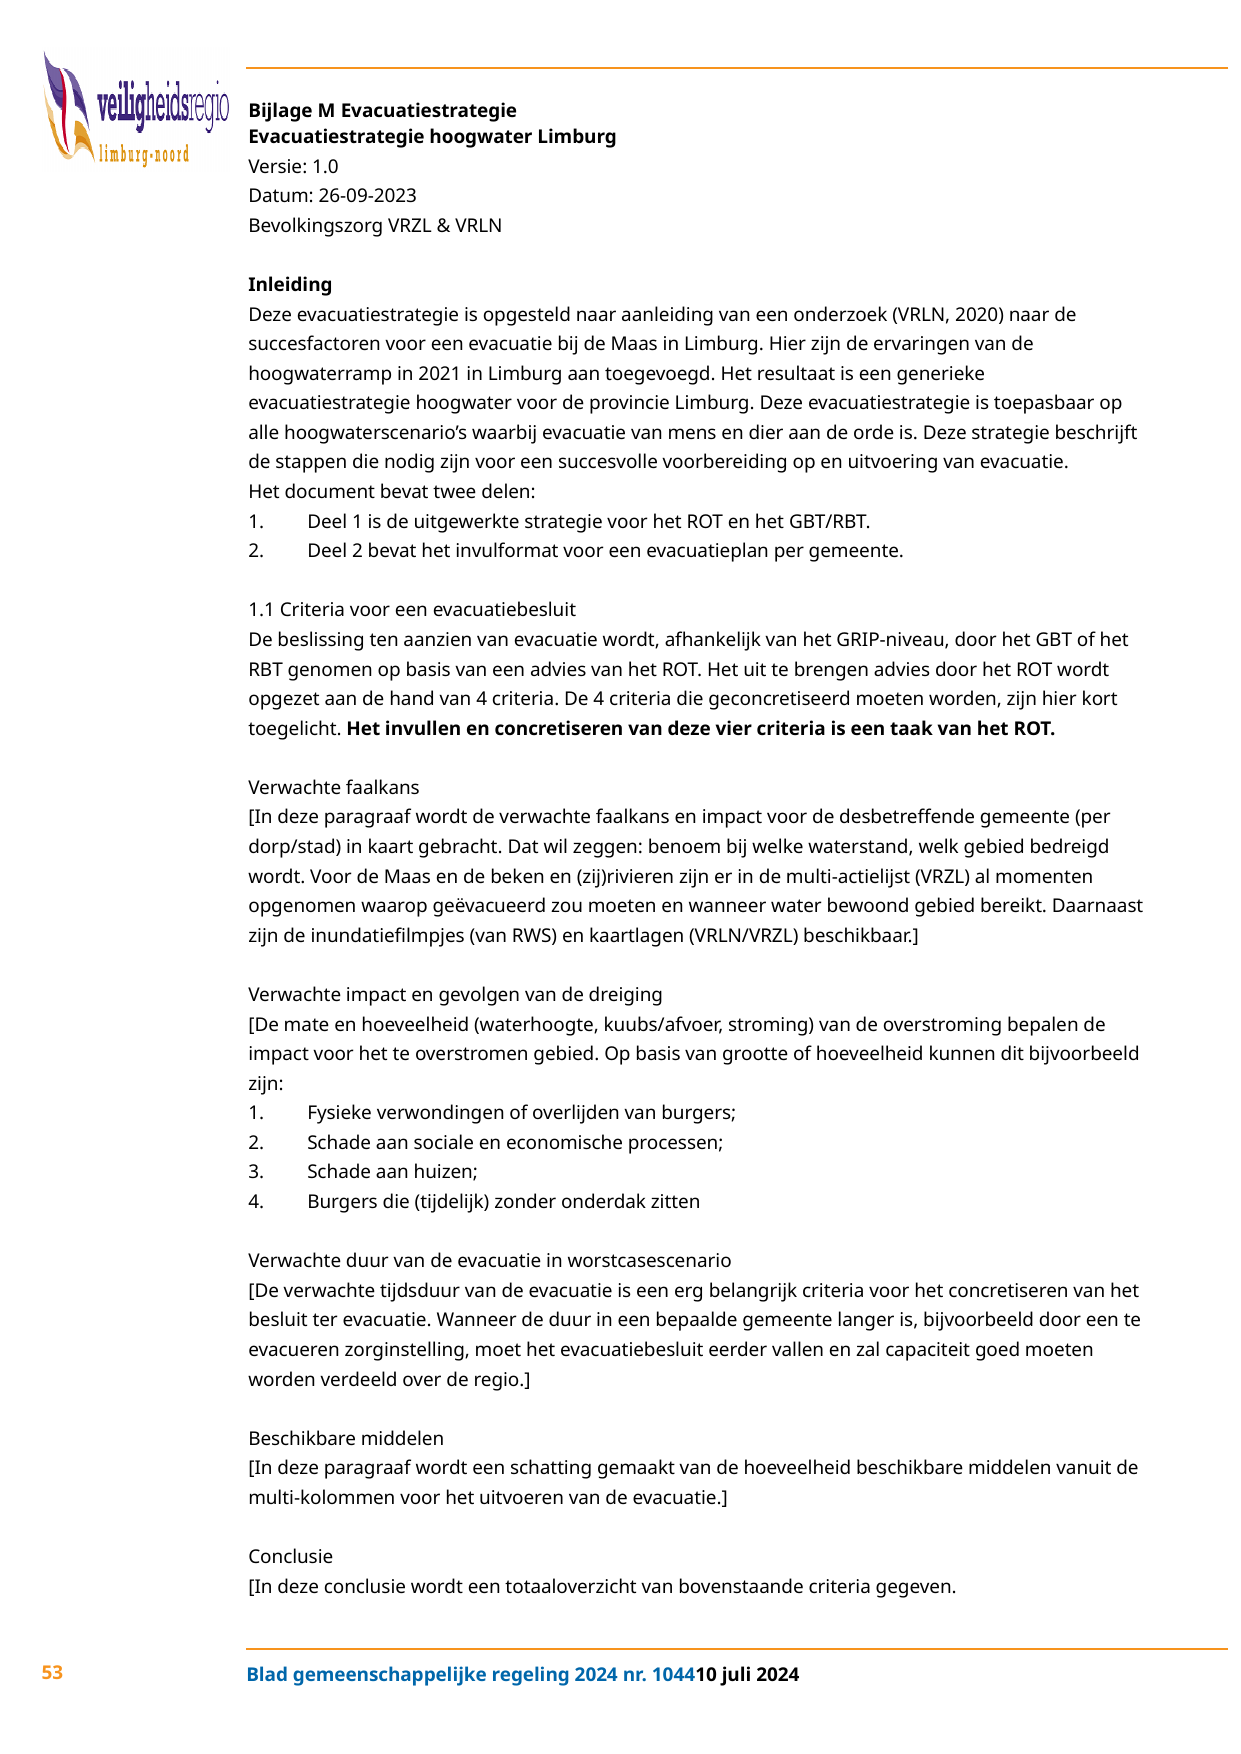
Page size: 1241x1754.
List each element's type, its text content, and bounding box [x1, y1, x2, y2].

list Burgers die (tijdelijk) zonder onderdak zitten [248, 1188, 1152, 1214]
text Datum: 26-09-2023 [248, 182, 1152, 208]
text Verwachte duur van de evacuatie in worstcasescenario [248, 1247, 1152, 1273]
text Het document bevat twee delen: [248, 478, 1152, 504]
text Conclusie [248, 1543, 1152, 1569]
text Inleiding [248, 271, 1152, 297]
list Schade aan sociale en economische processen; [248, 1129, 1152, 1155]
list Fysieke verwondingen of overlijden van burgers; [248, 1099, 1152, 1125]
picture [41, 47, 231, 172]
text [In deze paragraaf wordt de verwachte faalkans en impact voor de desbetreffende gemeente (per dorp/stad) in kaart gebracht. Dat wil zeggen: benoem bij welke waterstand, welk gebied bedreigd wordt. Voor de Maas en de beken en (zij)rivieren zijn er in de multi-actielijst (VRZL) al momenten opgenomen waarop geëvacueerd zou moeten en wanneer water bewoond gebied bereikt. Daarnaast zijn de inundatiefilmpjes (van RWS) en kaartlagen (VRLN/VRZL) beschikbaar.] [248, 804, 1152, 948]
text 1.1 Criteria voor een evacuatiebesluit [248, 597, 1152, 622]
list Deel 1 is de uitgewerkte strategie voor het ROT en het GBT/RBT. [248, 508, 1152, 534]
text Bijlage M Evacuatiestrategie [248, 95, 1152, 123]
text De beslissing ten aanzien van evacuatie wordt, afhankelijk van het GRIP-niveau, door het GBT of het RBT genomen op basis van een advies van het ROT. Het uit te brengen advies door het ROT wordt opgezet aan de hand van 4 criteria. De 4 criteria die geconcretiseerd moeten worden, zijn hier kort toegelicht. Het invullen en concretiseren van deze vier criteria is een taak van het ROT. [248, 626, 1152, 741]
text [De verwachte tijdsduur van de evacuatie is een erg belangrijk criteria voor het concretiseren van het besluit ter evacuatie. Wanneer de duur in een bepaalde gemeente langer is, bijvoorbeeld door een te evacueren zorginstelling, moet het evacuatiebesluit eerder vallen en zal capaciteit goed moeten worden verdeeld over de regio.] [248, 1277, 1152, 1392]
text Bevolkingszorg VRZL & VRLN [248, 212, 1152, 238]
text Verwachte faalkans [248, 774, 1152, 800]
list Schade aan huizen; [248, 1159, 1152, 1184]
text [De mate en hoeveelheid (waterhoogte, kuubs/afvoer, stroming) van de overstroming bepalen de impact voor het te overstromen gebied. Op basis van grootte of hoeveelheid kunnen dit bijvoorbeeld zijn: [248, 1011, 1152, 1096]
text Evacuatiestrategie hoogwater Limburg [248, 123, 1152, 149]
text Deze evacuatiestrategie is opgesteld naar aanleiding van een onderzoek (VRLN, 2020) naar de succesfactoren voor een evacuatie bij de Maas in Limburg. Hier zijn de ervaringen van de hoogwaterramp in 2021 in Limburg aan toegevoegd. Het resultaat is een generieke evacuatiestrategie hoogwater voor de provincie Limburg. Deze evacuatiestrategie is toepasbaar op alle hoogwaterscenario’s waarbij evacuatie van mens en dier aan de orde is. Deze strategie beschrijft de stappen die nodig zijn voor een succesvolle voorbereiding op en uitvoering van evacuatie. [248, 301, 1152, 474]
text Versie: 1.0 [248, 153, 1152, 179]
text Beschikbare middelen [248, 1425, 1152, 1451]
text [In deze conclusie wordt een totaaloverzicht van bovenstaande criteria gegeven. [248, 1573, 1152, 1599]
text Verwachte impact en gevolgen van de dreiging [248, 981, 1152, 1007]
text [In deze paragraaf wordt een schatting gemaakt van de hoeveelheid beschikbare middelen vanuit de multi-kolommen voor het uitvoeren van de evacuatie.] [248, 1454, 1152, 1510]
list Deel 2 bevat het invulformat voor een evacuatieplan per gemeente. [248, 537, 1152, 563]
